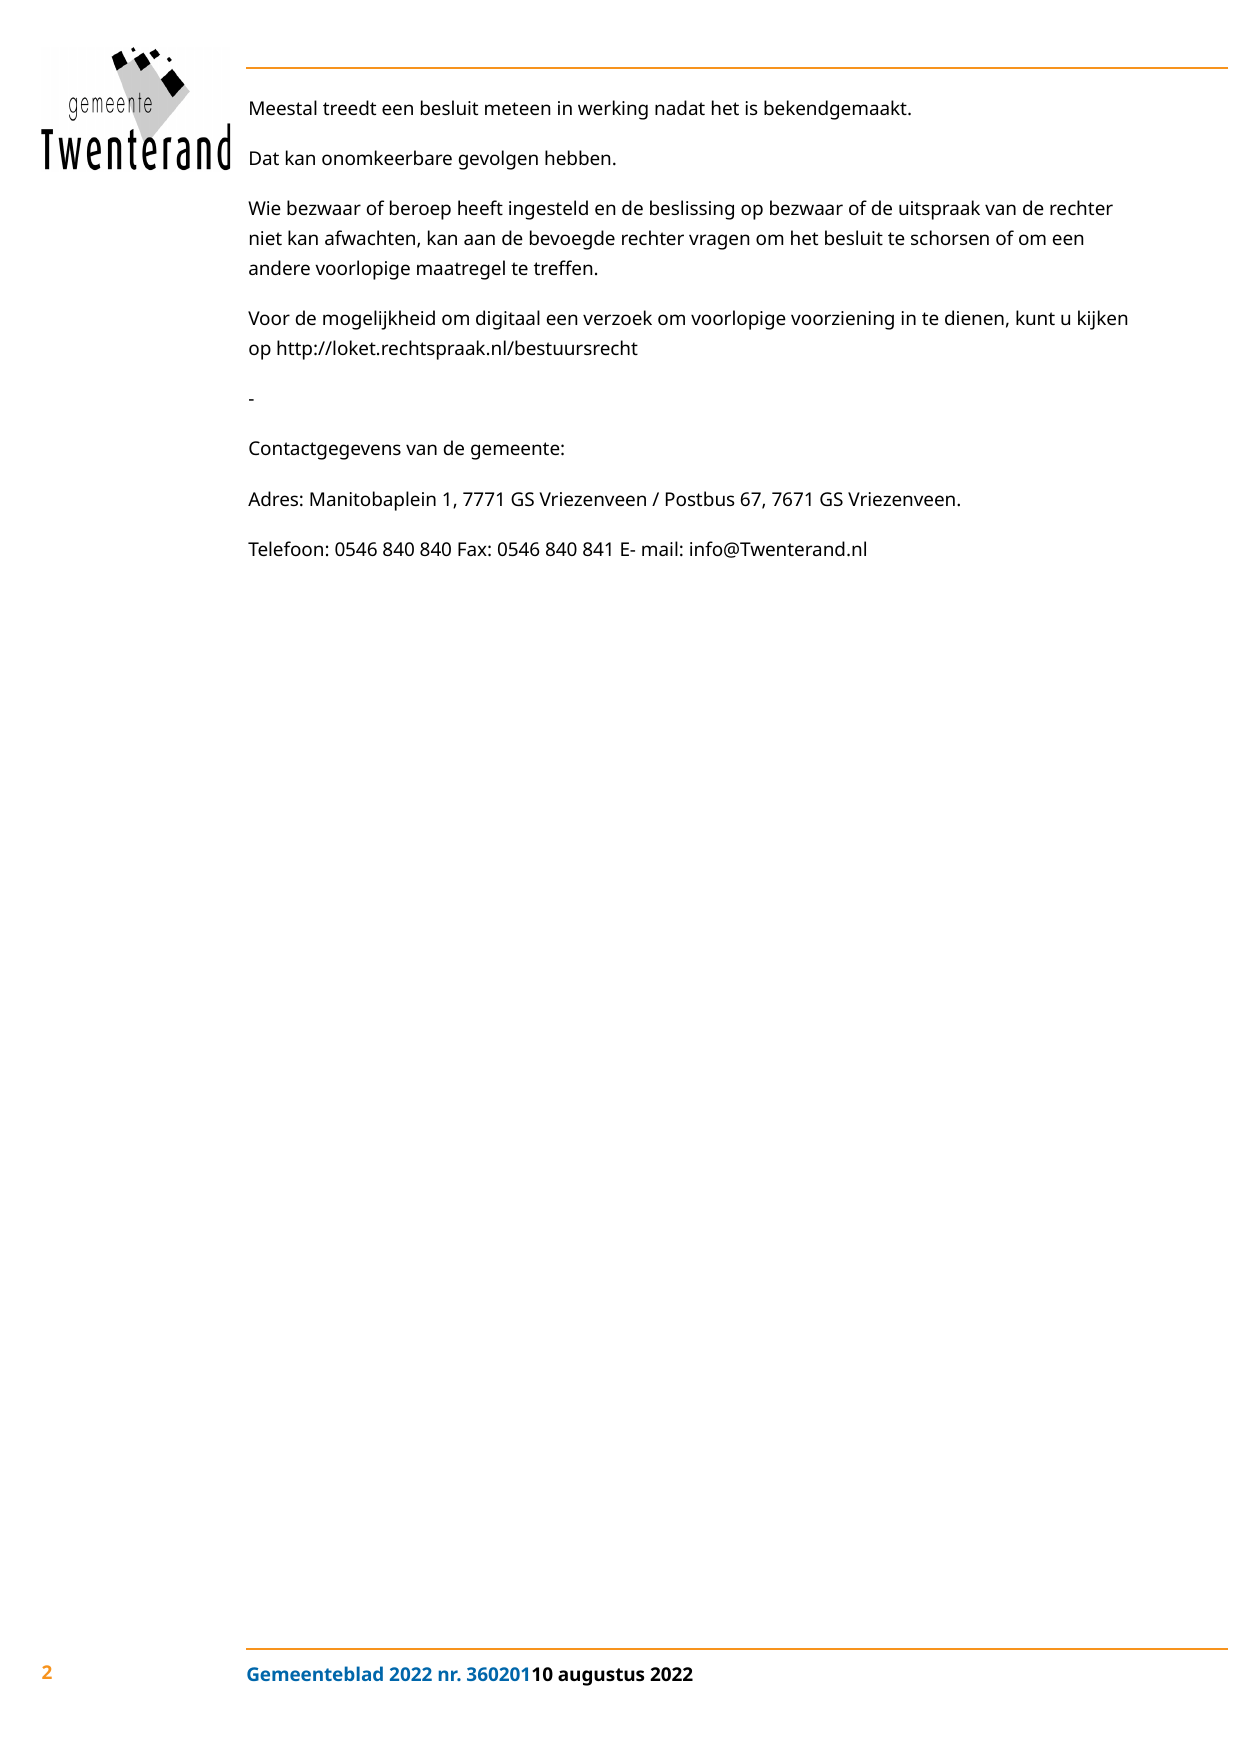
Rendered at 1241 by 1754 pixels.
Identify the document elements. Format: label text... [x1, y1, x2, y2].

text Dat kan onomkeerbare gevolgen hebben. [248, 145, 1152, 171]
text Contactgegevens van de gemeente: [248, 436, 1152, 461]
picture [41, 47, 231, 172]
text Voor de mogelijkheid om digitaal een verzoek om voorlopige voorziening in te dienen, kunt u kijken op http://loket.rechtspraak.nl/bestuursrecht [248, 305, 1152, 361]
text Adres: Manitobaplein 1, 7771 GS Vriezenveen / Postbus 67, 7671 GS Vriezenveen. [248, 486, 1152, 512]
text Telefoon: 0546 840 840 Fax: 0546 840 841 E- mail: info@Twenterand.nl [248, 536, 1152, 562]
text - [248, 385, 1152, 411]
text Meestal treedt een besluit meteen in werking nadat het is bekendgemaakt. [248, 95, 1152, 121]
text Wie bezwaar of beroep heeft ingesteld en de beslissing op bezwaar of de uitspraak van de rechter niet kan afwachten, kan aan de bevoegde rechter vragen om het besluit te schorsen of om een andere voorlopige maatregel te treffen. [248, 196, 1152, 281]
